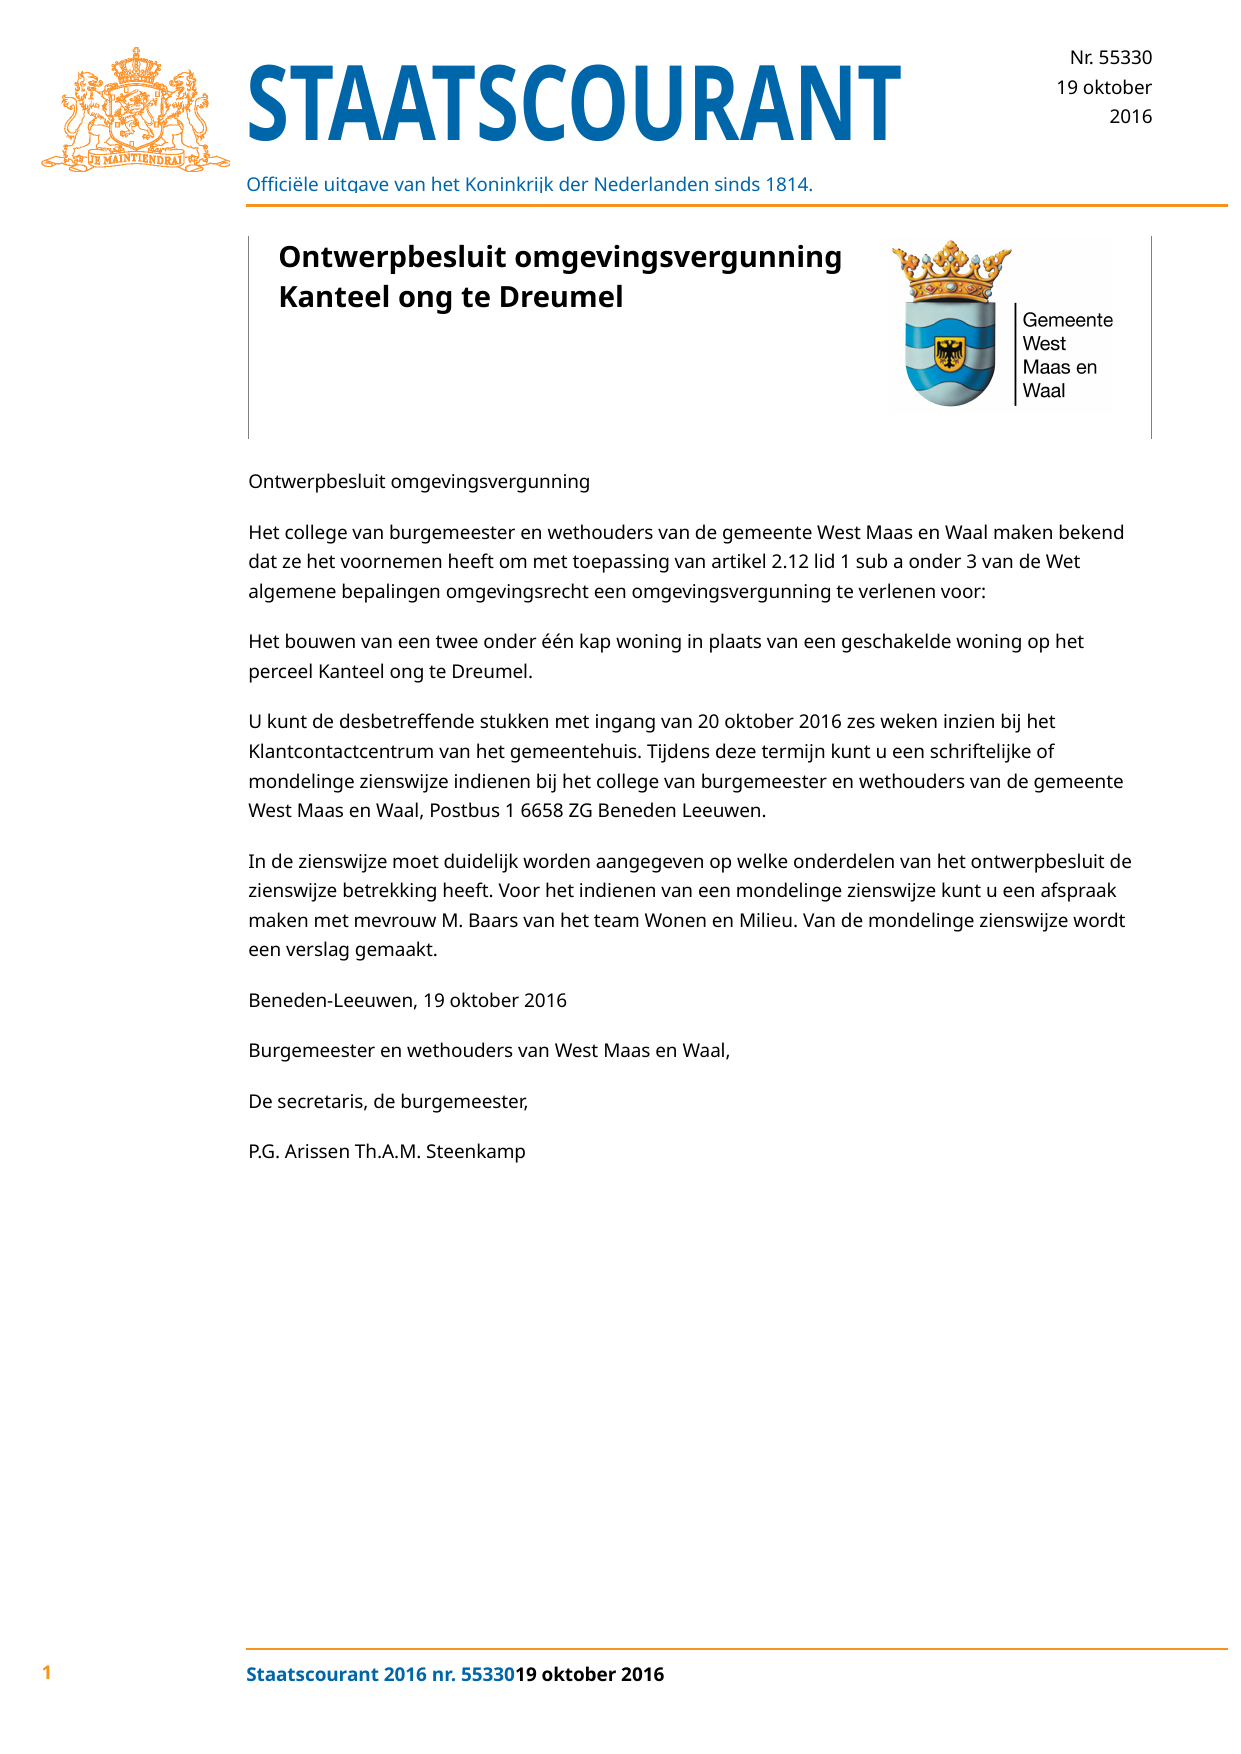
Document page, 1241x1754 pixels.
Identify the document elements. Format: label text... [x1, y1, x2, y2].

table_header [1113, 236, 1151, 413]
table_header [850, 414, 1151, 439]
table_header [850, 236, 888, 413]
text In de zienswijze moet duidelijk worden aangegeven op welke onderdelen van het ontwerpbesluit de zienswijze betrekking heeft. Voor het indienen van een mondelinge zienswijze kunt u een afspraak maken met mevrouw M. Baars van het team Wonen en Milieu. Van de mondelinge zienswijze wordt een verslag gemaakt. [248, 848, 1152, 962]
text Het college van burgemeester en wethouders van de gemeente West Maas en Waal maken bekend dat ze het voornemen heeft om met toepassing van artikel 2.12 lid 1 sub a onder 3 van de Wet algemene bepalingen omgevingsrecht een omgevingsvergunning te verlenen voor: [248, 519, 1152, 604]
text Ontwerpbesluit omgevingsvergunning [248, 469, 1152, 494]
text U kunt de desbetreffende stukken met ingang van 20 oktober 2016 zes weken inzien bij het Klantcontactcentrum van het gemeentehuis. Tijdens deze termijn kunt u een schriftelijke of mondelinge zienswijze indienen bij het college van burgemeester en wethouders van de gemeente West Maas en Waal, Postbus 1 6658 ZG Beneden Leeuwen. [248, 709, 1152, 823]
text P.G. Arissen Th.A.M. Steenkamp [248, 1138, 1152, 1164]
picture [41, 47, 231, 172]
table_header Ontwerpbesluit omgevingsvergunning Kanteel ong te Dreumel [249, 236, 850, 439]
picture [888, 236, 1113, 414]
text De secretaris, de burgemeester, [248, 1088, 1152, 1113]
text Beneden-Leeuwen, 19 oktober 2016 [248, 987, 1152, 1013]
text Het bouwen van een twee onder één kap woning in plaats van een geschakelde woning op het perceel Kanteel ong te Dreumel. [248, 629, 1152, 684]
text Burgemeester en wethouders van West Maas en Waal, [248, 1037, 1152, 1063]
